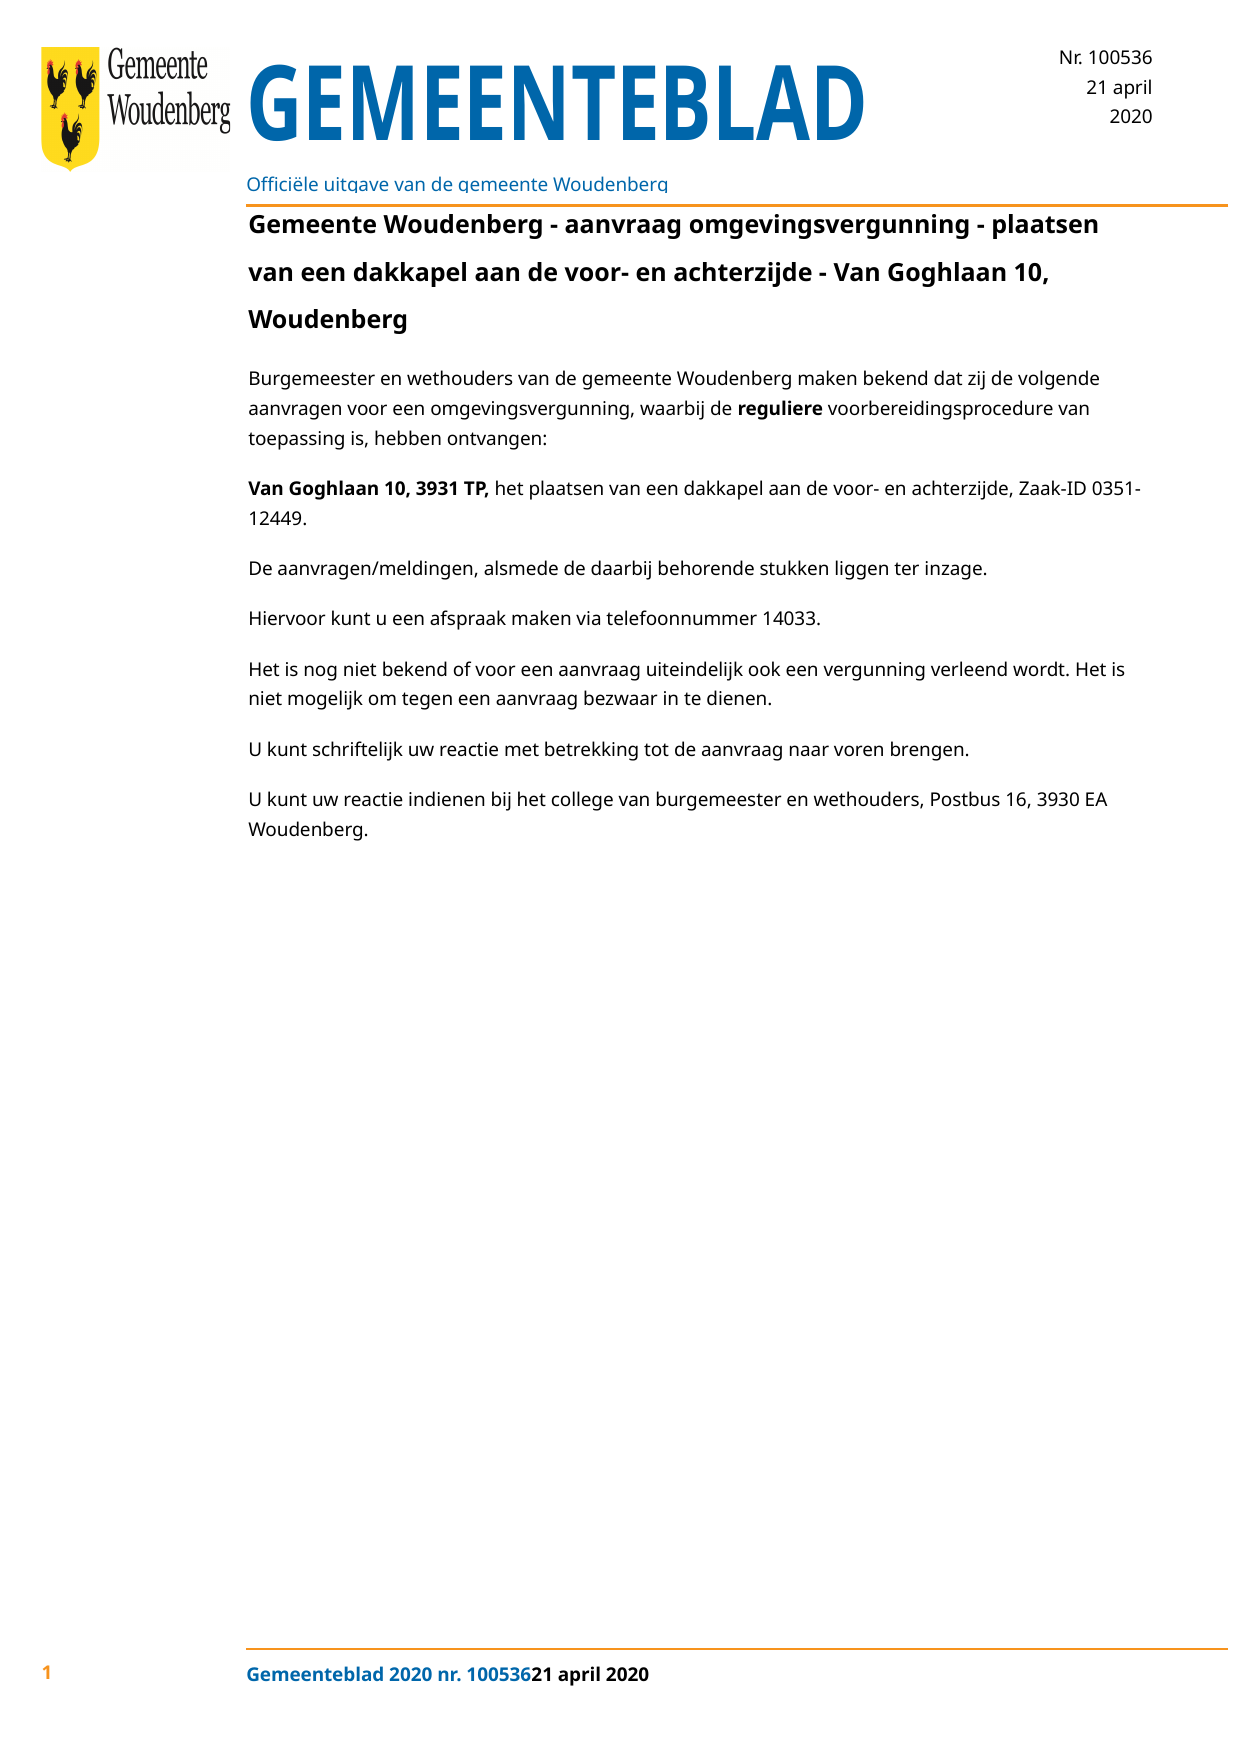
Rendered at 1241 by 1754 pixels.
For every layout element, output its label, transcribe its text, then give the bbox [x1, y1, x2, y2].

text U kunt uw reactie indienen bij het college van burgemeester en wethouders, Postbus 16, 3930 EA Woudenberg. [248, 786, 1152, 842]
text De aanvragen/meldingen, alsmede de daarbij behorende stukken liggen ter inzage. [248, 555, 1152, 581]
text Het is nog niet bekend of voor een aanvraag uiteindelijk ook een vergunning verleend wordt. Het is niet mogelijk om tegen een aanvraag bezwaar in te dienen. [248, 656, 1152, 711]
text Gemeente Woudenberg - aanvraag omgevingsvergunning - plaatsen van een dakkapel aan de voor- en achterzijde - Van Goghlaan 10, Woudenberg [248, 207, 1152, 336]
text Burgemeester en wethouders van de gemeente Woudenberg maken bekend dat zij de volgende aanvragen voor een omgevingsvergunning, waarbij de reguliere voorbereidingsprocedure van toepassing is, hebben ontvangen: [248, 366, 1152, 450]
text U kunt schriftelijk uw reactie met betrekking tot de aanvraag naar voren brengen. [248, 736, 1152, 762]
text Hiervoor kunt u een afspraak maken via telefoonnummer 14033. [248, 606, 1152, 631]
picture [41, 47, 231, 172]
text Van Goghlaan 10, 3931 TP, het plaatsen van een dakkapel aan de voor- en achterzijde, Zaak-ID 0351-12449. [248, 475, 1152, 530]
